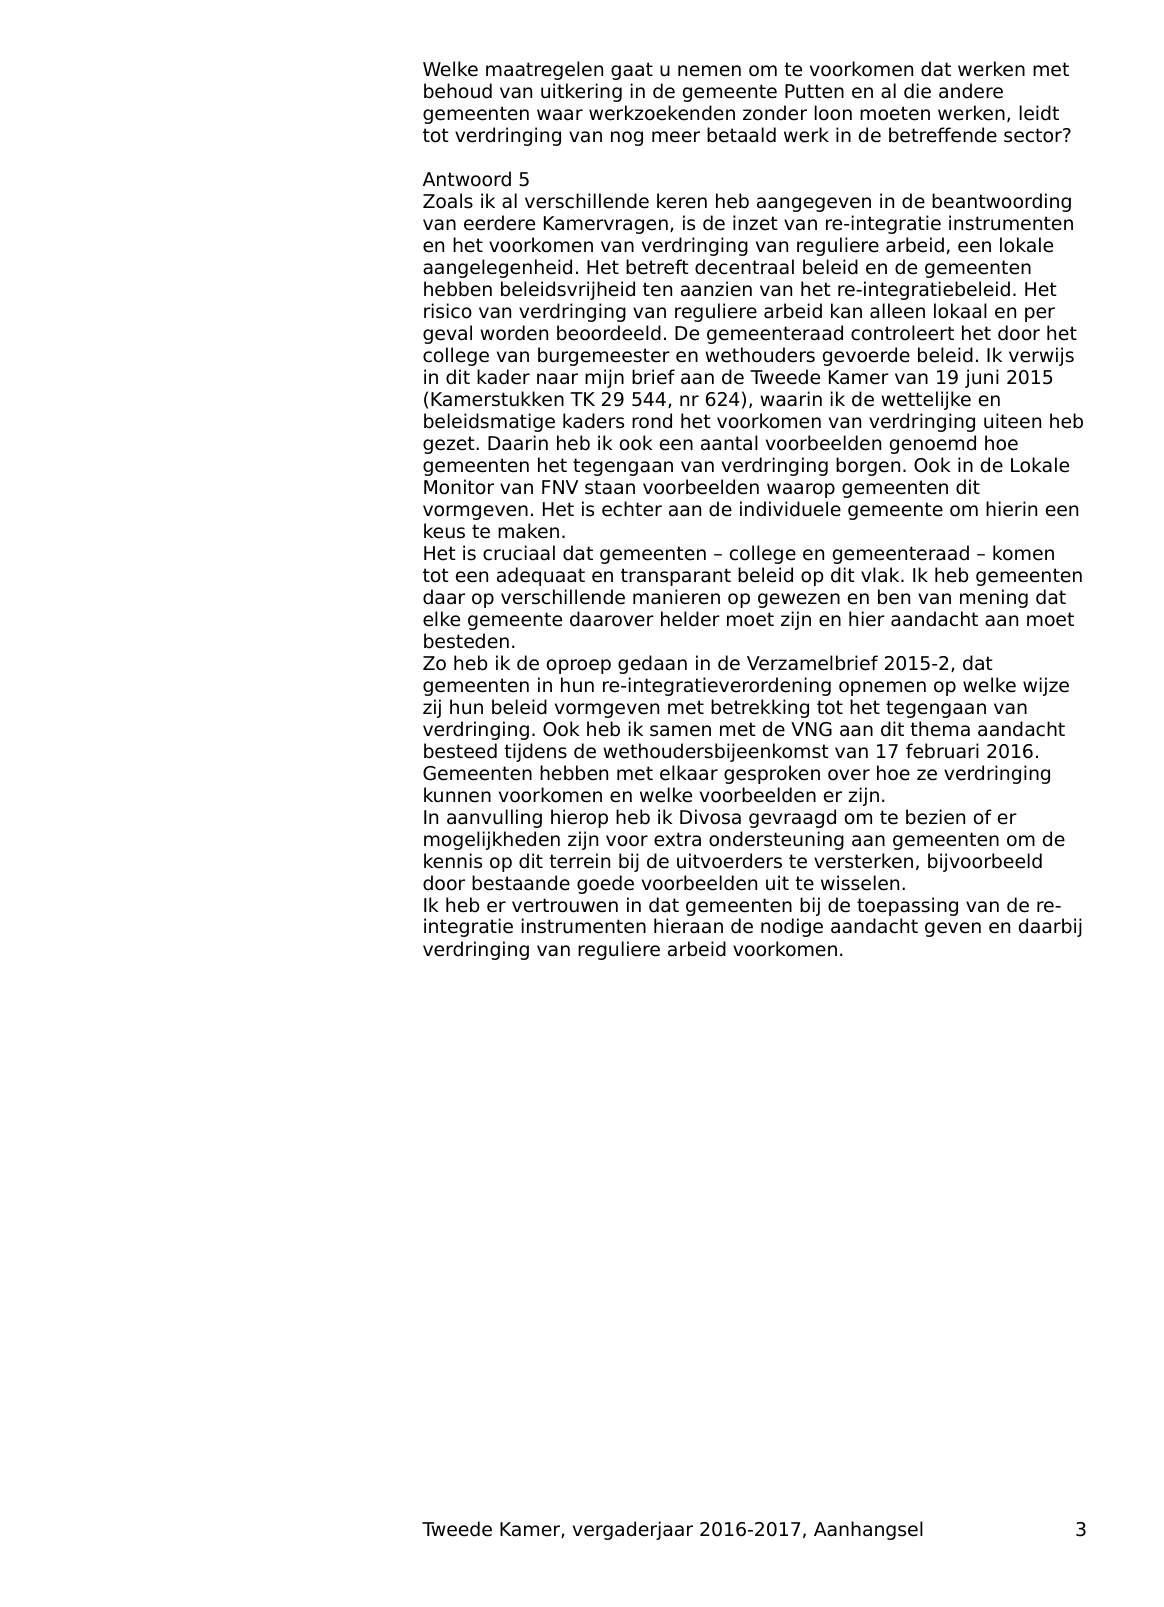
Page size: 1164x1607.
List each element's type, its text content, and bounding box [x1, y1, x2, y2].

text In aanvulling hierop heb ik Divosa gevraagd om te bezien of er mogelijkheden zijn voor extra ondersteuning aan gemeenten om de kennis op dit terrein bij de uitvoerders te versterken, bijvoorbeeld door bestaande goede voorbeelden uit te wisselen. [422, 807, 1087, 894]
text Zoals ik al verschillende keren heb aangegeven in de beantwoording van eerdere Kamervragen, is de inzet van re-integratie instrumenten en het voorkomen van verdringing van reguliere arbeid, een lokale aangelegenheid. Het betreft decentraal beleid en de gemeenten hebben beleidsvrijheid ten aanzien van het re-integratiebeleid. Het risico van verdringing van reguliere arbeid kan alleen lokaal en per geval worden beoordeeld. De gemeenteraad controleert het door het college van burgemeester en wethouders gevoerde beleid. Ik verwijs in dit kader naar mijn brief aan de Tweede Kamer van 19 juni 2015 (Kamerstukken TK 29 544, nr 624), waarin ik de wettelijke en beleidsmatige kaders rond het voorkomen van verdringing uiteen heb gezet. Daarin heb ik ook een aantal voorbeelden genoemd hoe gemeenten het tegengaan van verdringing borgen. Ook in de Lokale Monitor van FNV staan voorbeelden waarop gemeenten dit vormgeven. Het is echter aan de individuele gemeente om hierin een keus te maken. [422, 191, 1087, 543]
text Ik heb er vertrouwen in dat gemeenten bij de toepassing van de re-integratie instrumenten hieraan de nodige aandacht geven en daarbij verdringing van reguliere arbeid voorkomen. [422, 894, 1087, 960]
text Antwoord 5 [422, 169, 1087, 191]
text Welke maatregelen gaat u nemen om te voorkomen dat werken met behoud van uitkering in de gemeente Putten en al die andere gemeenten waar werkzoekenden zonder loon moeten werken, leidt tot verdringing van nog meer betaald werk in de betreffende sector? [422, 59, 1087, 147]
text Zo heb ik de oproep gedaan in de Verzamelbrief 2015-2, dat gemeenten in hun re-integratieverordening opnemen op welke wijze zij hun beleid vormgeven met betrekking tot het tegengaan van verdringing. Ook heb ik samen met de VNG aan dit thema aandacht besteed tijdens de wethoudersbijeenkomst van 17 februari 2016. Gemeenten hebben met elkaar gesproken over hoe ze verdringing kunnen voorkomen en welke voorbeelden er zijn. [422, 653, 1087, 807]
text Het is cruciaal dat gemeenten – college en gemeenteraad – komen tot een adequaat en transparant beleid op dit vlak. Ik heb gemeenten daar op verschillende manieren op gewezen en ben van mening dat elke gemeente daarover helder moet zijn en hier aandacht aan moet besteden. [422, 543, 1087, 653]
